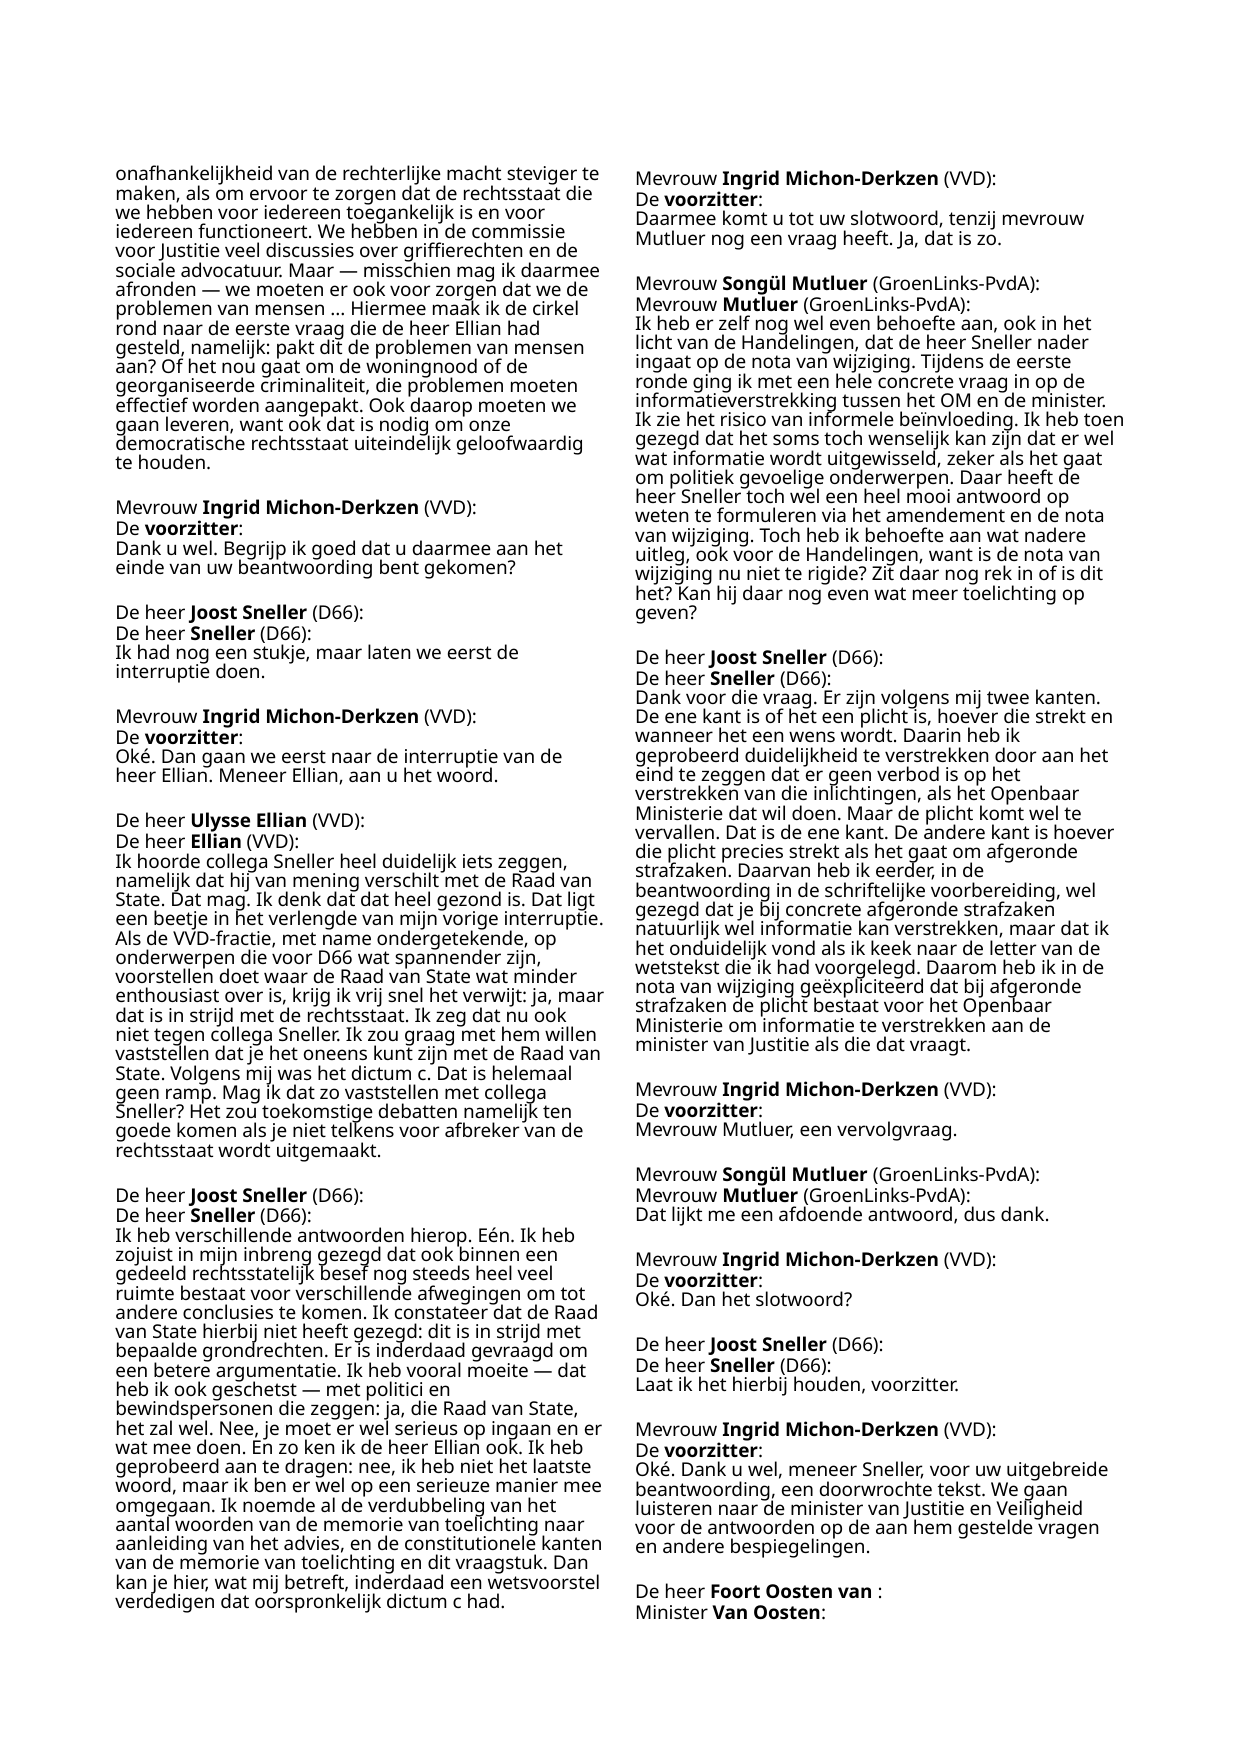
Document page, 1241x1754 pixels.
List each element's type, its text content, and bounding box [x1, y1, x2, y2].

text De heer Sneller (D66): [115, 624, 605, 644]
text Dank u wel. Begrijp ik goed dat u daarmee aan het einde van uw beantwoording bent gekomen? [115, 539, 605, 578]
text Mevrouw Ingrid Michon-Derkzen (VVD): [635, 165, 1125, 191]
text Oké. Dan het slotwoord? [635, 1291, 1125, 1310]
text De heer Joost Sneller (D66): [635, 1331, 1125, 1357]
text Dank voor die vraag. Er zijn volgens mij twee kanten. De ene kant is of het een plicht is, hoever die strekt en wanneer het een wens wordt. Daarin heb ik geprobeerd duidelijkheid te verstrekken door aan het eind te zeggen dat er geen verbod is op het verstrekken van die inlichtingen, als het Openbaar Ministerie dat wil doen. Maar de plicht komt wel te vervallen. Dat is de ene kant. De andere kant is hoever die plicht precies strekt als het gaat om afgeronde strafzaken. Daarvan heb ik eerder, in de beantwoording in de schriftelijke voorbereiding, wel gezegd dat je bij concrete afgeronde strafzaken natuurlijk wel informatie kan verstrekken, maar dat ik het onduidelijk vond als ik keek naar de letter van de wetstekst die ik had voorgelegd. Daarom heb ik in de nota van wijziging geëxpliciteerd dat bij afgeronde strafzaken de plicht bestaat voor het Openbaar Ministerie om informatie te verstrekken aan de minister van Justitie als die dat vraagt. [635, 689, 1125, 1055]
text Laat ik het hierbij houden, voorzitter. [635, 1376, 1125, 1396]
text De heer Sneller (D66): [635, 670, 1125, 689]
text De voorzitter: [635, 1102, 1125, 1121]
text Mevrouw Mutluer (GroenLinks-PvdA): [635, 1187, 1125, 1206]
text Dat lijkt me een afdoende antwoord, dus dank. [635, 1206, 1125, 1225]
text Mevrouw Ingrid Michon-Derkzen (VVD): [635, 1076, 1125, 1102]
text De voorzitter: [635, 191, 1125, 210]
text Daarmee komt u tot uw slotwoord, tenzij mevrouw Mutluer nog een vraag heeft. Ja, dat is zo. [635, 210, 1125, 249]
text De voorzitter: [115, 520, 605, 539]
text Oké. Dank u wel, meneer Sneller, voor uw uitgebreide beantwoording, een doorwrochte tekst. We gaan luisteren naar de minister van Justitie en Veiligheid voor de antwoorden op de aan hem gestelde vragen en andere bespiegelingen. [635, 1461, 1125, 1558]
text De heer Ellian (VVD): [115, 833, 605, 853]
text De heer Foort Oosten van : [635, 1578, 1125, 1604]
text Minister Van Oosten: [635, 1604, 1125, 1623]
text Mevrouw Ingrid Michon-Derkzen (VVD): [635, 1416, 1125, 1442]
text Mevrouw Mutluer (GroenLinks-PvdA): [635, 296, 1125, 315]
text Mevrouw Ingrid Michon-Derkzen (VVD): [115, 494, 605, 520]
text Ik heb verschillende antwoorden hierop. Eén. Ik heb zojuist in mijn inbreng gezegd dat ook binnen een gedeeld rechtsstatelijk besef nog steeds heel veel ruimte bestaat voor verschillende afwegingen om tot andere conclusies te komen. Ik constateer dat de Raad van State hierbij niet heeft gezegd: dit is in strijd met bepaalde grondrechten. Er is inderdaad gevraagd om een betere argumentatie. Ik heb vooral moeite — dat heb ik ook geschetst — met politici en bewindspersonen die zeggen: ja, die Raad van State, het zal wel. Nee, je moet er wel serieus op ingaan en er wat mee doen. En zo ken ik de heer Ellian ook. Ik heb geprobeerd aan te dragen: nee, ik heb niet het laatste woord, maar ik ben er wel op een serieuze manier mee omgegaan. Ik noemde al de verdubbeling van het aantal woorden van de memorie van toelichting naar aanleiding van het advies, en de constitutionele kanten van de memorie van toelichting en dit vraagstuk. Dan kan je hier, wat mij betreft, inderdaad een wetsvoorstel verdedigen dat oorspronkelijk dictum c had. [115, 1227, 605, 1612]
text Mevrouw Songül Mutluer (GroenLinks-PvdA): [635, 270, 1125, 296]
text De heer Joost Sneller (D66): [115, 599, 605, 624]
text De heer Joost Sneller (D66): [115, 1182, 605, 1207]
text Mevrouw Ingrid Michon-Derkzen (VVD): [115, 703, 605, 729]
text Ik had nog een stukje, maar laten we eerst de interruptie doen. [115, 644, 605, 682]
text De voorzitter: [635, 1442, 1125, 1461]
text Ik heb er zelf nog wel even behoefte aan, ook in het licht van de Handelingen, dat de heer Sneller nader ingaat op de nota van wijziging. Tijdens de eerste ronde ging ik met een hele concrete vraag in op de informatieverstrekking tussen het OM en de minister. Ik zie het risico van informele beïnvloeding. Ik heb toen gezegd dat het soms toch wenselijk kan zijn dat er wel wat informatie wordt uitgewisseld, zeker als het gaat om politiek gevoelige onderwerpen. Daar heeft de heer Sneller toch wel een heel mooi antwoord op weten te formuleren via het amendement en de nota van wijziging. Toch heb ik behoefte aan wat nadere uitleg, ook voor de Handelingen, want is de nota van wijziging nu niet te rigide? Zit daar nog rek in of is dit het? Kan hij daar nog even wat meer toelichting op geven? [635, 315, 1125, 623]
text Mevrouw Mutluer, een vervolgvraag. [635, 1121, 1125, 1140]
text De heer Sneller (D66): [115, 1207, 605, 1227]
text onafhankelijkheid van de rechterlijke macht steviger te maken, als om ervoor te zorgen dat de rechtsstaat die we hebben voor iedereen toegankelijk is en voor iedereen functioneert. We hebben in de commissie voor Justitie veel discussies over griffierechten en de sociale advocatuur. Maar — misschien mag ik daarmee afronden — we moeten er ook voor zorgen dat we de problemen van mensen ... Hiermee maak ik de cirkel rond naar de eerste vraag die de heer Ellian had gesteld, namelijk: pakt dit de problemen van mensen aan? Of het nou gaat om de woningnood of de georganiseerde criminaliteit, die problemen moeten effectief worden aangepakt. Ook daarop moeten we gaan leveren, want ook dat is nodig om onze democratische rechtsstaat uiteindelijk geloofwaardig te houden. [115, 165, 605, 474]
text De heer Sneller (D66): [635, 1357, 1125, 1376]
text Mevrouw Songül Mutluer (GroenLinks-PvdA): [635, 1161, 1125, 1187]
text Oké. Dan gaan we eerst naar de interruptie van de heer Ellian. Meneer Ellian, aan u het woord. [115, 748, 605, 787]
text De voorzitter: [115, 729, 605, 748]
text De heer Joost Sneller (D66): [635, 644, 1125, 670]
text Mevrouw Ingrid Michon-Derkzen (VVD): [635, 1246, 1125, 1272]
text De voorzitter: [635, 1272, 1125, 1291]
text Ik hoorde collega Sneller heel duidelijk iets zeggen, namelijk dat hij van mening verschilt met de Raad van State. Dat mag. Ik denk dat dat heel gezond is. Dat ligt een beetje in het verlengde van mijn vorige interruptie. Als de VVD-fractie, met name ondergetekende, op onderwerpen die voor D66 wat spannender zijn, voorstellen doet waar de Raad van State wat minder enthousiast over is, krijg ik vrij snel het verwijt: ja, maar dat is in strijd met de rechtsstaat. Ik zeg dat nu ook niet tegen collega Sneller. Ik zou graag met hem willen vaststellen dat je het oneens kunt zijn met de Raad van State. Volgens mij was het dictum c. Dat is helemaal geen ramp. Mag ik dat zo vaststellen met collega Sneller? Het zou toekomstige debatten namelijk ten goede komen als je niet telkens voor afbreker van de rechtsstaat wordt uitgemaakt. [115, 853, 605, 1161]
text De heer Ulysse Ellian (VVD): [115, 808, 605, 833]
